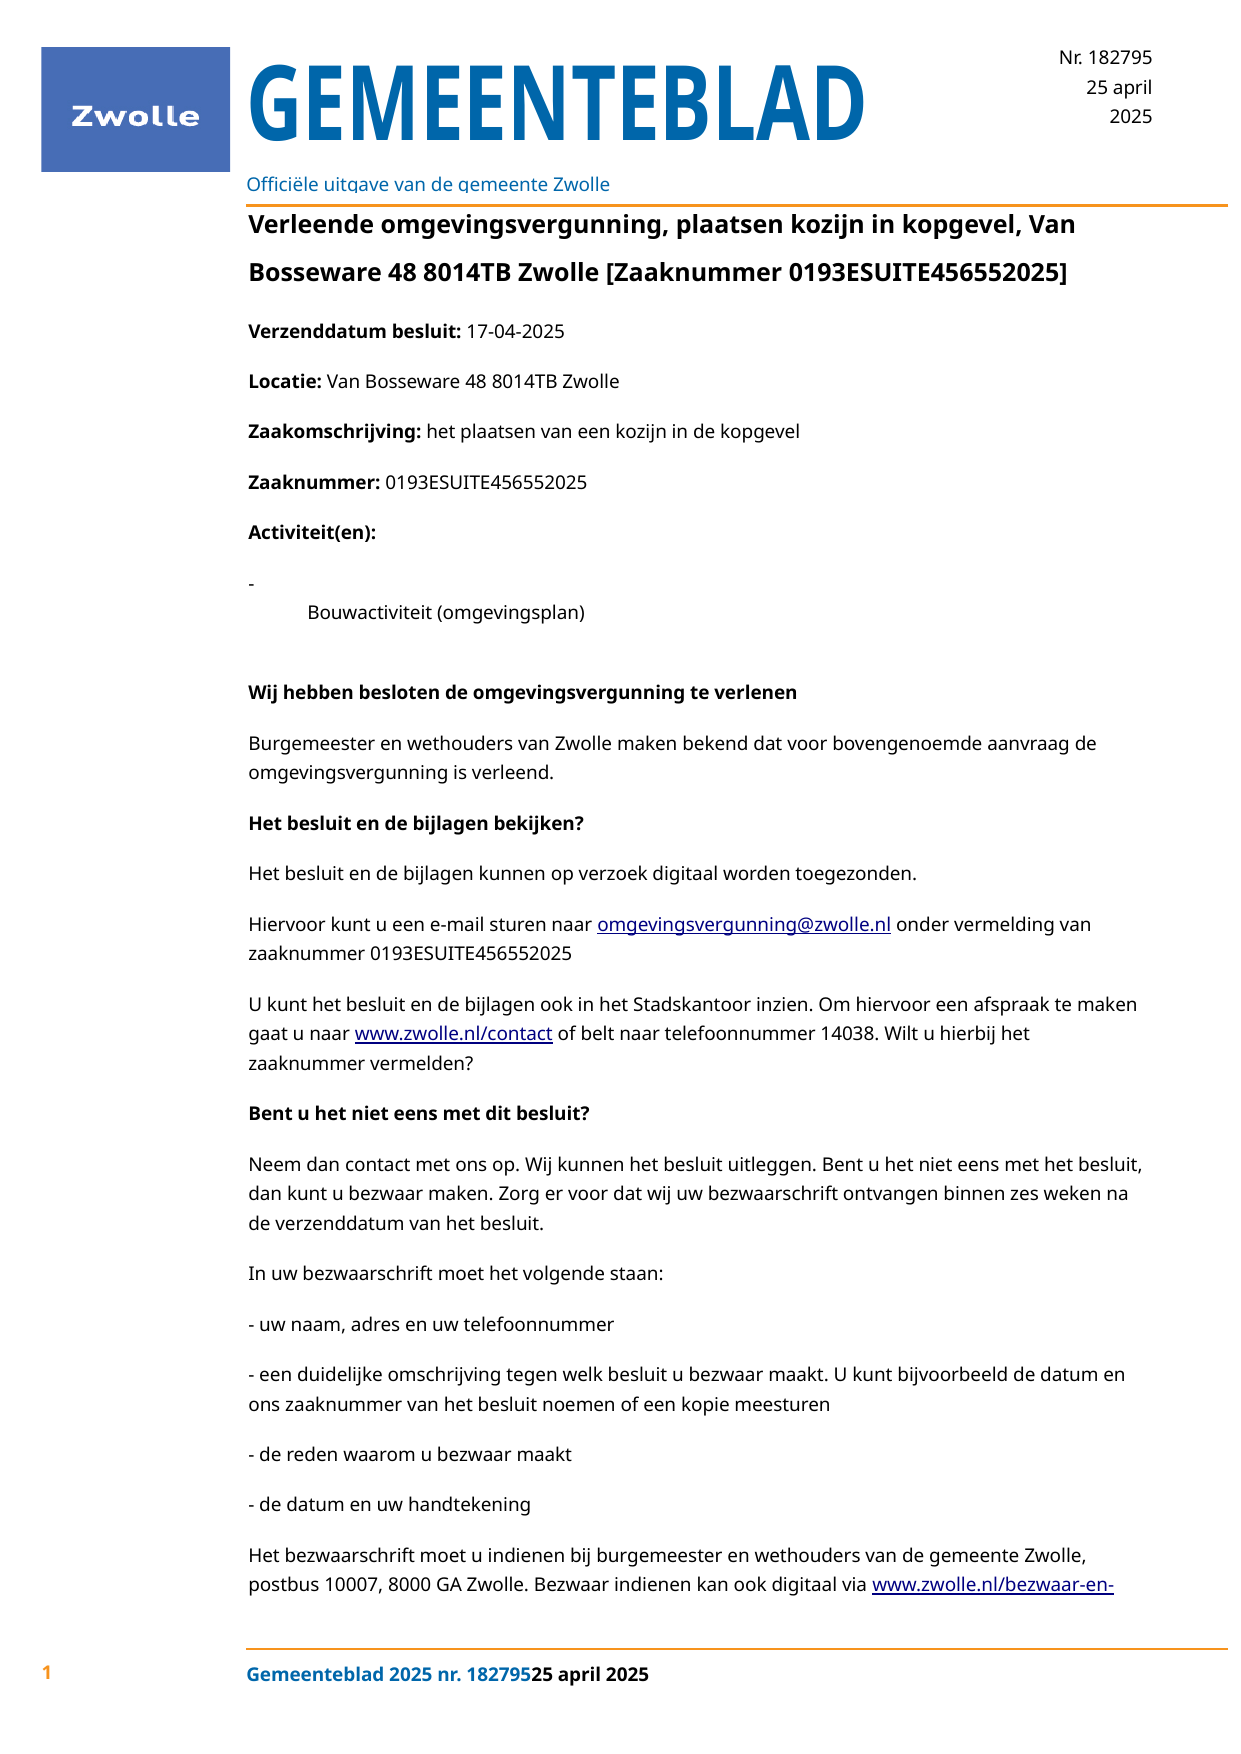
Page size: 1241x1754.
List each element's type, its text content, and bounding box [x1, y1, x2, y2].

text Zaaknummer: 0193ESUITE456552025 [248, 469, 1152, 495]
text Verleende omgevingsvergunning, plaatsen kozijn in kopgevel, Van Bosseware 48 8014TB Zwolle [Zaaknummer 0193ESUITE456552025] [248, 207, 1152, 288]
text Locatie: Van Bosseware 48 8014TB Zwolle [248, 368, 1152, 394]
text Bent u het niet eens met dit besluit? [248, 1100, 1152, 1126]
text - de datum en uw handtekening [248, 1492, 1152, 1517]
text Het besluit en de bijlagen kunnen op verzoek digitaal worden toegezonden. [248, 860, 1152, 886]
text Het besluit en de bijlagen bekijken? [248, 810, 1152, 836]
text Neem dan contact met ons op. Wij kunnen het besluit uitleggen. Bent u het niet eens met het besluit, dan kunt u bezwaar maken. Zorg er voor dat wij uw bezwaarschrift ontvangen binnen zes weken na de verzenddatum van het besluit. [248, 1151, 1152, 1236]
text Burgemeester en wethouders van Zwolle maken bekend dat voor bovengenoemde aanvraag de omgevingsvergunning is verleend. [248, 730, 1152, 785]
text - uw naam, adres en uw telefoonnummer [248, 1311, 1152, 1337]
text Hiervoor kunt u een e-mail sturen naar omgevingsvergunning@zwolle.nl onder vermelding van zaaknummer 0193ESUITE456552025 [248, 911, 1152, 966]
text Zaakomschrijving: het plaatsen van een kozijn in de kopgevel [248, 419, 1152, 444]
text Activiteit(en): [248, 519, 1152, 545]
text Het bezwaarschrift moet u indienen bij burgemeester en wethouders van de gemeente Zwolle, postbus 10007, 8000 GA Zwolle. Bezwaar indienen kan ook digitaal via www.zwolle.nl/bezwaar-en- [248, 1542, 1152, 1597]
text Verzenddatum besluit: 17-04-2025 [248, 318, 1152, 344]
text - een duidelijke omschrijving tegen welk besluit u bezwaar maakt. U kunt bijvoorbeeld de datum en ons zaaknummer van het besluit noemen of een kopie meesturen [248, 1361, 1152, 1417]
text Wij hebben besloten de omgevingsvergunning te verlenen [248, 679, 1152, 705]
text U kunt het besluit en de bijlagen ook in het Stadskantoor inzien. Om hiervoor een afspraak te maken gaat u naar www.zwolle.nl/contact of belt naar telefoonnummer 14038. Wilt u hierbij het zaaknummer vermelden? [248, 991, 1152, 1076]
list Bouwactiviteit (omgevingsplan) [248, 599, 1152, 625]
text - de reden waarom u bezwaar maakt [248, 1441, 1152, 1467]
picture [41, 47, 231, 172]
text In uw bezwaarschrift moet het volgende staan: [248, 1260, 1152, 1286]
